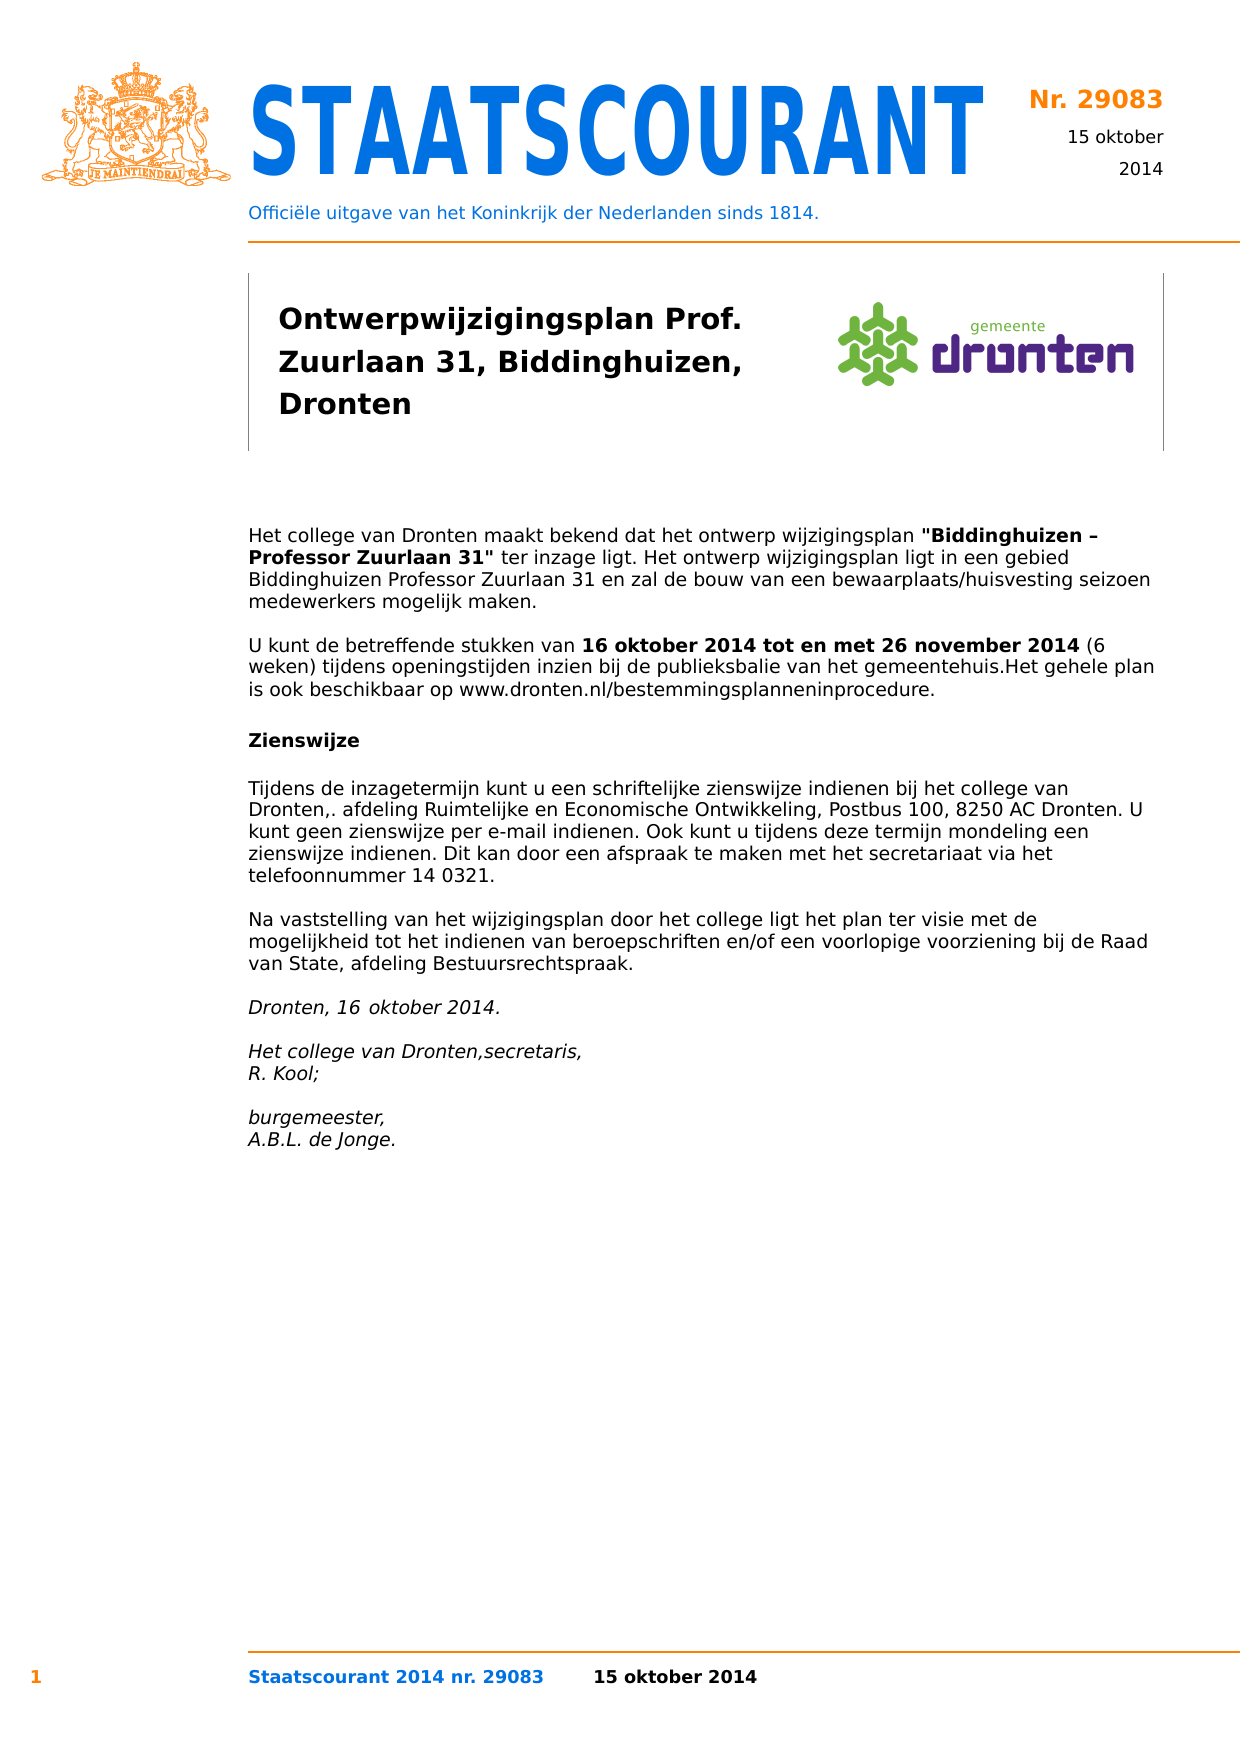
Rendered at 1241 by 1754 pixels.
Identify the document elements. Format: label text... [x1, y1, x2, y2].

picture [41, 62, 231, 186]
subtitle Ontwerpwijzigingsplan Prof. Zuurlaan 31, Biddinghuizen, Dronten [249, 273, 1163, 451]
table_header STAATSCOURANT [248, 62, 998, 203]
picture [838, 302, 1134, 386]
text Het college van Dronten,secretaris, R. Kool; [248, 1041, 1163, 1085]
table_cell 15 oktober [998, 121, 1240, 153]
text Dronten, 16 oktober 2014. [248, 997, 1163, 1019]
table_header [25, 62, 248, 241]
text burgemeester, A.B.L. de Jonge. [248, 1107, 1163, 1151]
table_header Nr. 29083 [998, 62, 1240, 121]
table_cell 2014 [998, 153, 1240, 203]
text U kunt de betreffende stukken van 16 oktober 2014 tot en met 26 november 2014 (6 weken) tijdens openingstijden inzien bij de publieksbalie van het gemeentehuis.Het gehele plan is ook beschikbaar op www.dronten.nl/bestemmingsplanneninprocedure. [248, 634, 1163, 700]
subtitle Zienswijze [248, 730, 1163, 752]
text Tijdens de inzagetermijn kunt u een schriftelijke zienswijze indienen bij het college van Dronten,. afdeling Ruimtelijke en Economische Ontwikkeling, Postbus 100, 8250 AC Dronten. U kunt geen zienswijze per e-mail indienen. Ook kunt u tijdens deze termijn mondeling een zienswijze indienen. Dit kan door een afspraak te maken met het secretariaat via het telefoonnummer 14 0321. [248, 777, 1163, 887]
text Na vaststelling van het wijzigingsplan door het college ligt het plan ter visie met de mogelijkheid tot het indienen van beroepschriften en/of een voorlopige voorziening bij de Raad van State, afdeling Bestuursrechtspraak. [248, 909, 1163, 975]
text Het college van Dronten maakt bekend dat het ontwerp wijzigingsplan "Biddinghuizen – Professor Zuurlaan 31" ter inzage ligt. Het ontwerp wijzigingsplan ligt in een gebied Biddinghuizen Professor Zuurlaan 31 en zal de bouw van een bewaarplaats/huisvesting seizoen medewerkers mogelijk maken. [248, 525, 1163, 613]
table_cell Officiële uitgave van het Koninkrijk der Nederlanden sinds 1814. [248, 203, 1240, 241]
